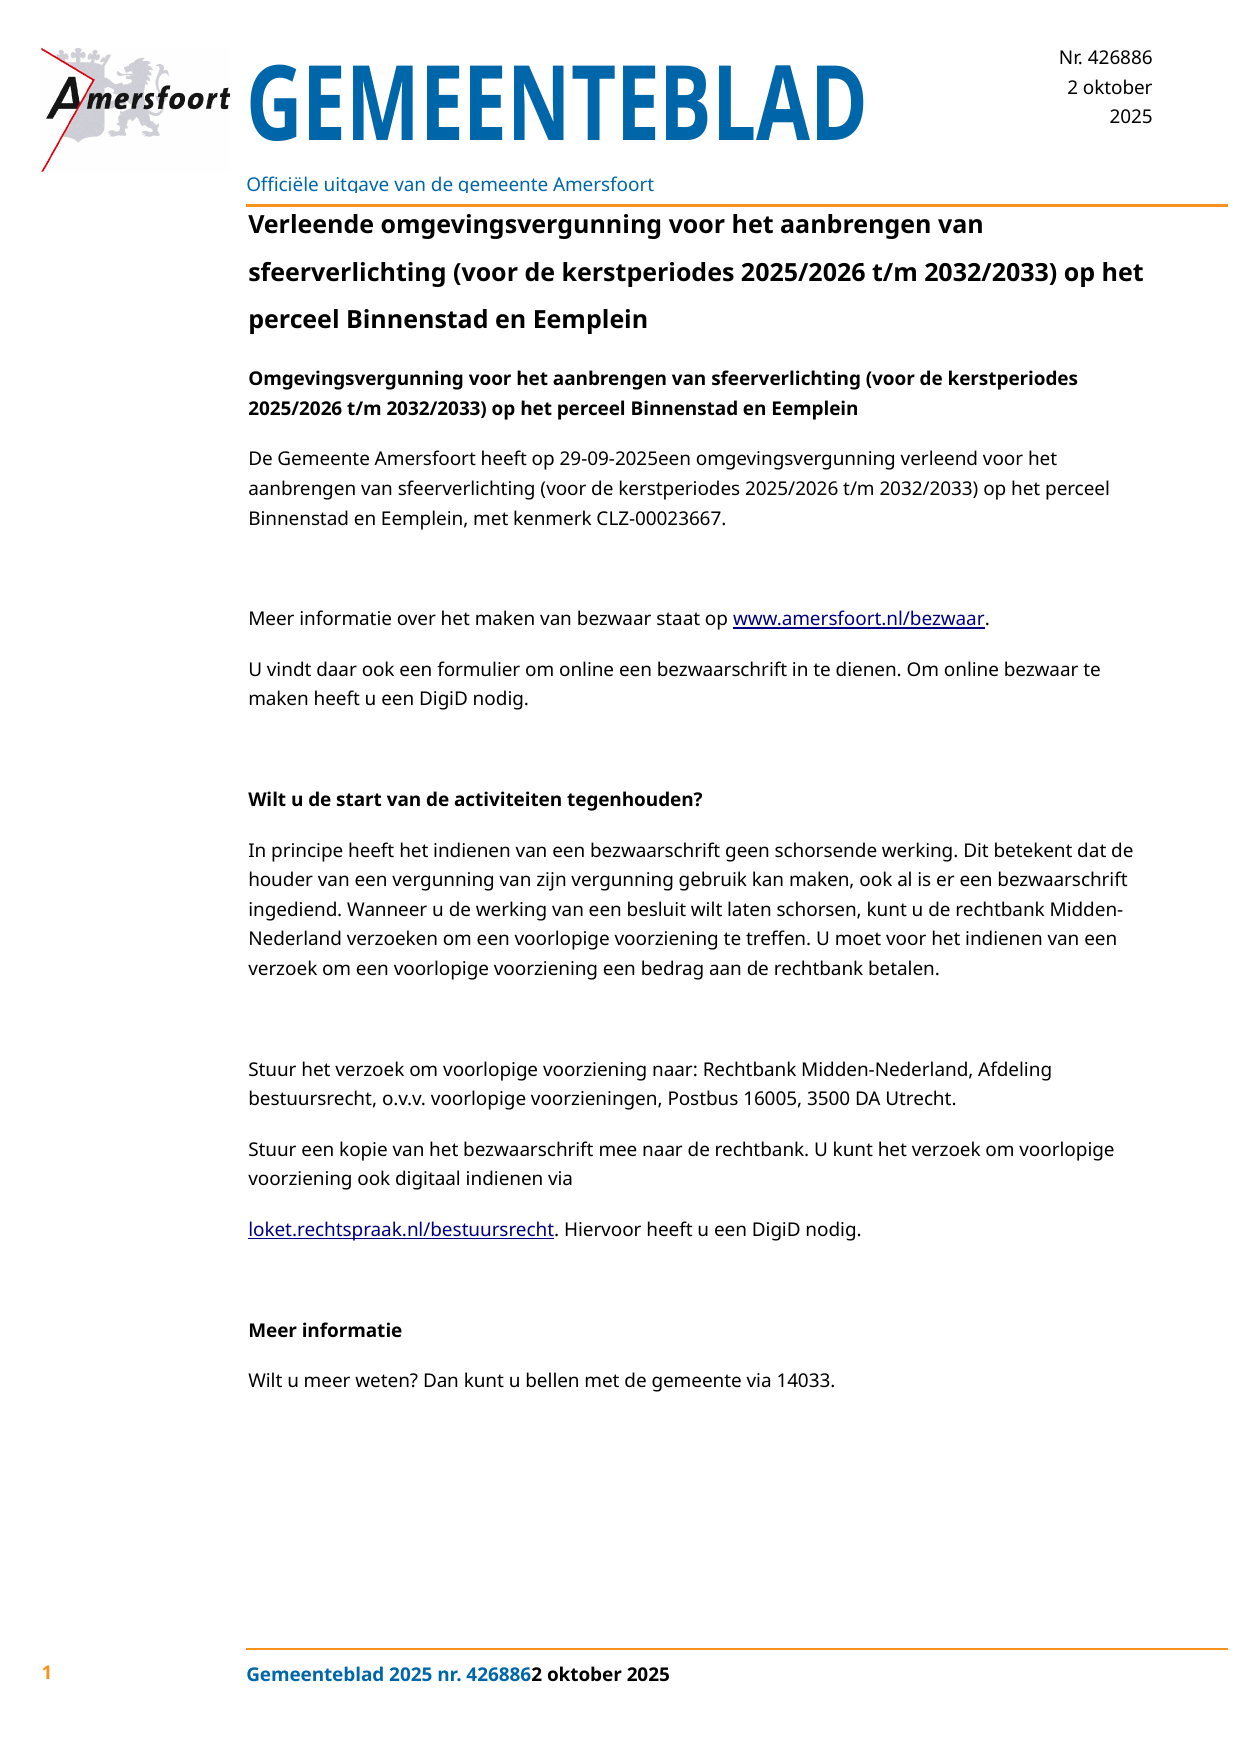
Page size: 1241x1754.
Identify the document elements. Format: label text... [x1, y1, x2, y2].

text U vindt daar ook een formulier om online een bezwaarschrift in te dienen. Om online bezwaar te maken heeft u een DigiD nodig. [248, 656, 1152, 711]
text Wilt u meer weten? Dan kunt u bellen met de gemeente via 14033. [248, 1367, 1152, 1393]
text Omgevingsvergunning voor het aanbrengen van sfeerverlichting (voor de kerstperiodes 2025/2026 t/m 2032/2033) op het perceel Binnenstad en Eemplein [248, 366, 1152, 421]
text In principe heeft het indienen van een bezwaarschrift geen schorsende werking. Dit betekent dat de houder van een vergunning van zijn vergunning gebruik kan maken, ook al is er een bezwaarschrift ingediend. Wanneer u de werking van een besluit wilt laten schorsen, kunt u de rechtbank Midden-Nederland verzoeken om een voorlopige voorziening te treffen. U moet voor het indienen van een verzoek om een voorlopige voorziening een bedrag aan de rechtbank betalen. [248, 837, 1152, 981]
text Stuur het verzoek om voorlopige voorziening naar: Rechtbank Midden-Nederland, Afdeling bestuursrecht, o.v.v. voorlopige voorzieningen, Postbus 16005, 3500 DA Utrecht. [248, 1056, 1152, 1111]
text loket.rechtspraak.nl/bestuursrecht. Hiervoor heeft u een DigiD nodig. [248, 1216, 1152, 1242]
text De Gemeente Amersfoort heeft op 29-09-2025een omgevingsvergunning verleend voor het aanbrengen van sfeerverlichting (voor de kerstperiodes 2025/2026 t/m 2032/2033) op het perceel Binnenstad en Eemplein, met kenmerk CLZ-00023667. [248, 446, 1152, 530]
picture [41, 47, 231, 172]
text Wilt u de start van de activiteiten tegenhouden? [248, 786, 1152, 812]
text Meer informatie over het maken van bezwaar staat op www.amersfoort.nl/bezwaar. [248, 606, 1152, 631]
text Stuur een kopie van het bezwaarschrift mee naar de rechtbank. U kunt het verzoek om voorlopige voorziening ook digitaal indienen via [248, 1136, 1152, 1191]
text Meer informatie [248, 1317, 1152, 1342]
text Verleende omgevingsvergunning voor het aanbrengen van sfeerverlichting (voor de kerstperiodes 2025/2026 t/m 2032/2033) op het perceel Binnenstad en Eemplein [248, 207, 1152, 336]
